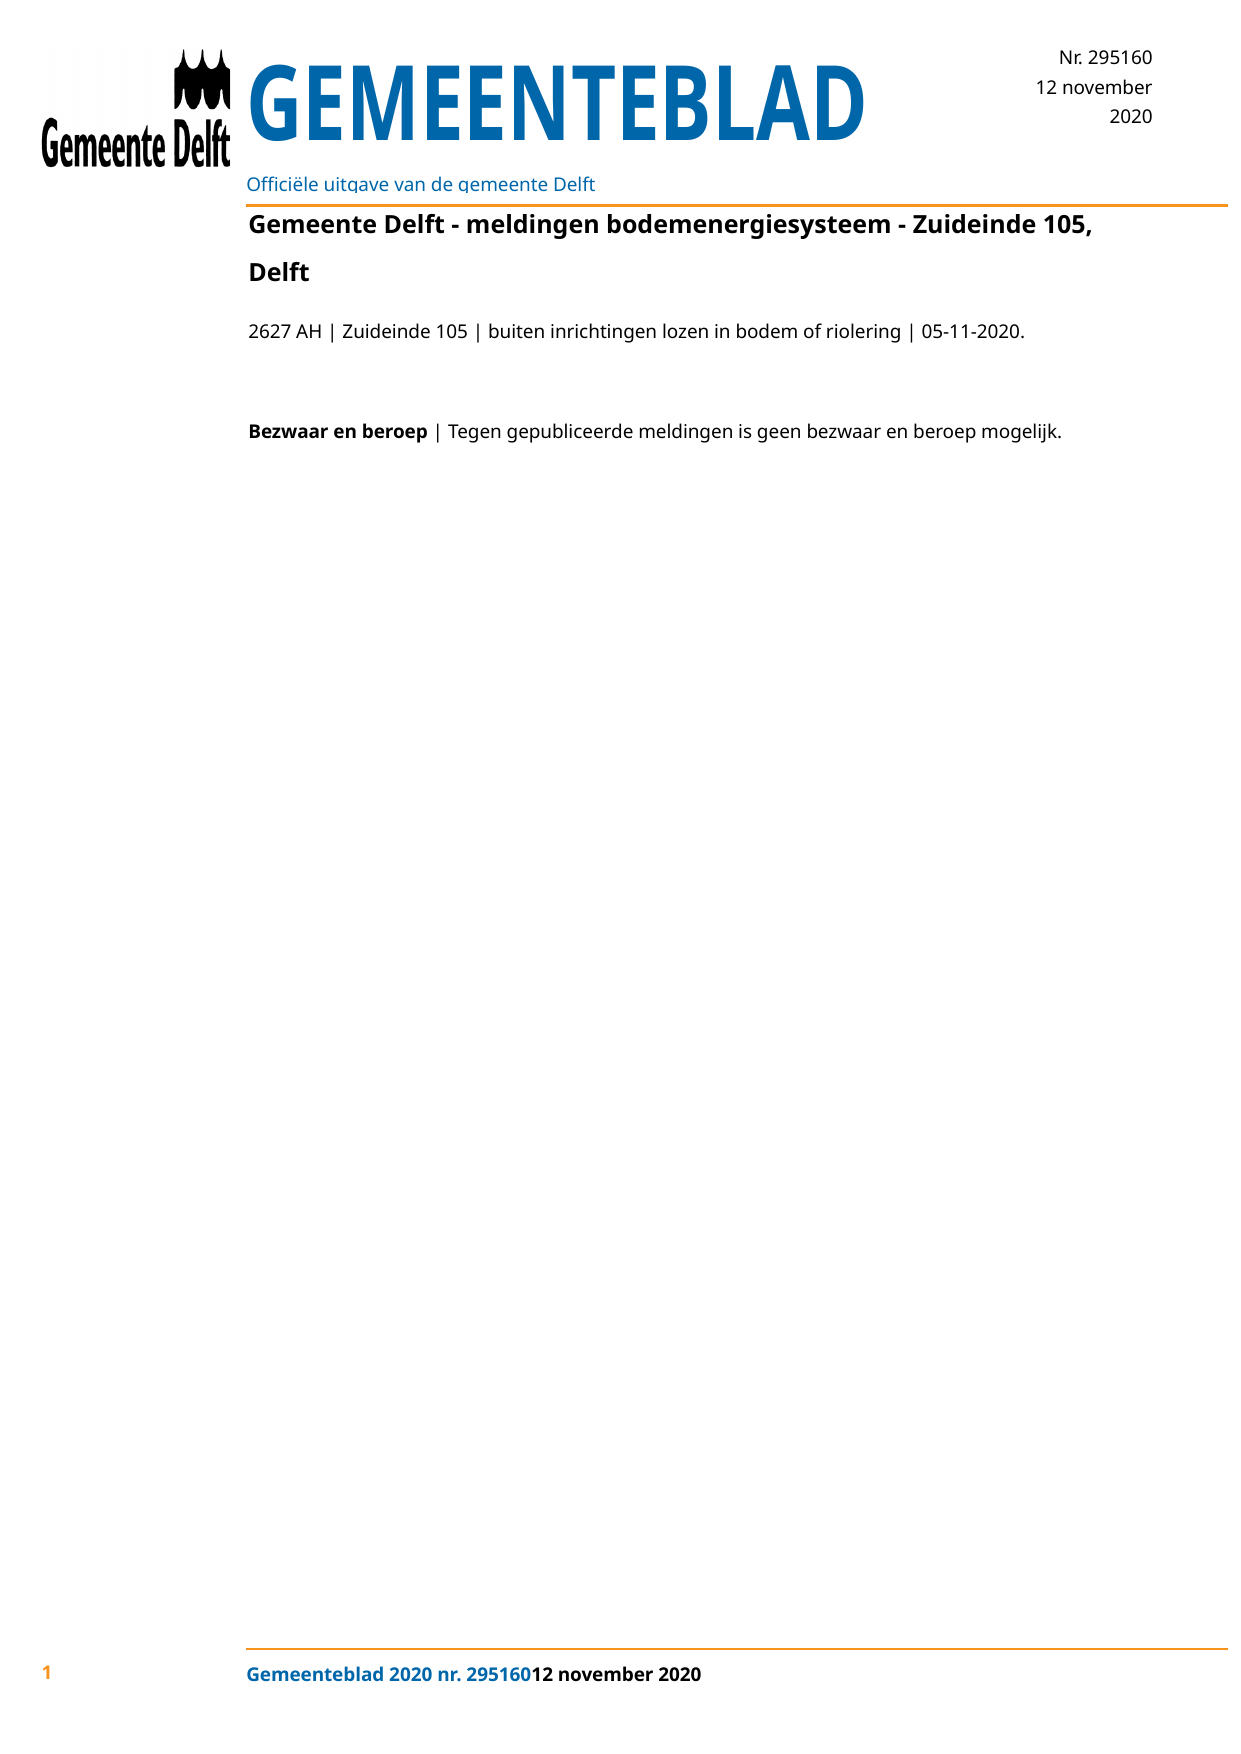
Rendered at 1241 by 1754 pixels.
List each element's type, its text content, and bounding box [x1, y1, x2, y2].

picture [41, 47, 231, 172]
text Bezwaar en beroep | Tegen gepubliceerde meldingen is geen bezwaar en beroep mogelijk. [248, 419, 1152, 444]
text 2627 AH | Zuideinde 105 | buiten inrichtingen lozen in bodem of riolering | 05-11-2020. [248, 318, 1152, 344]
text Gemeente Delft - meldingen bodemenergiesysteem - Zuideinde 105, Delft [248, 207, 1152, 288]
